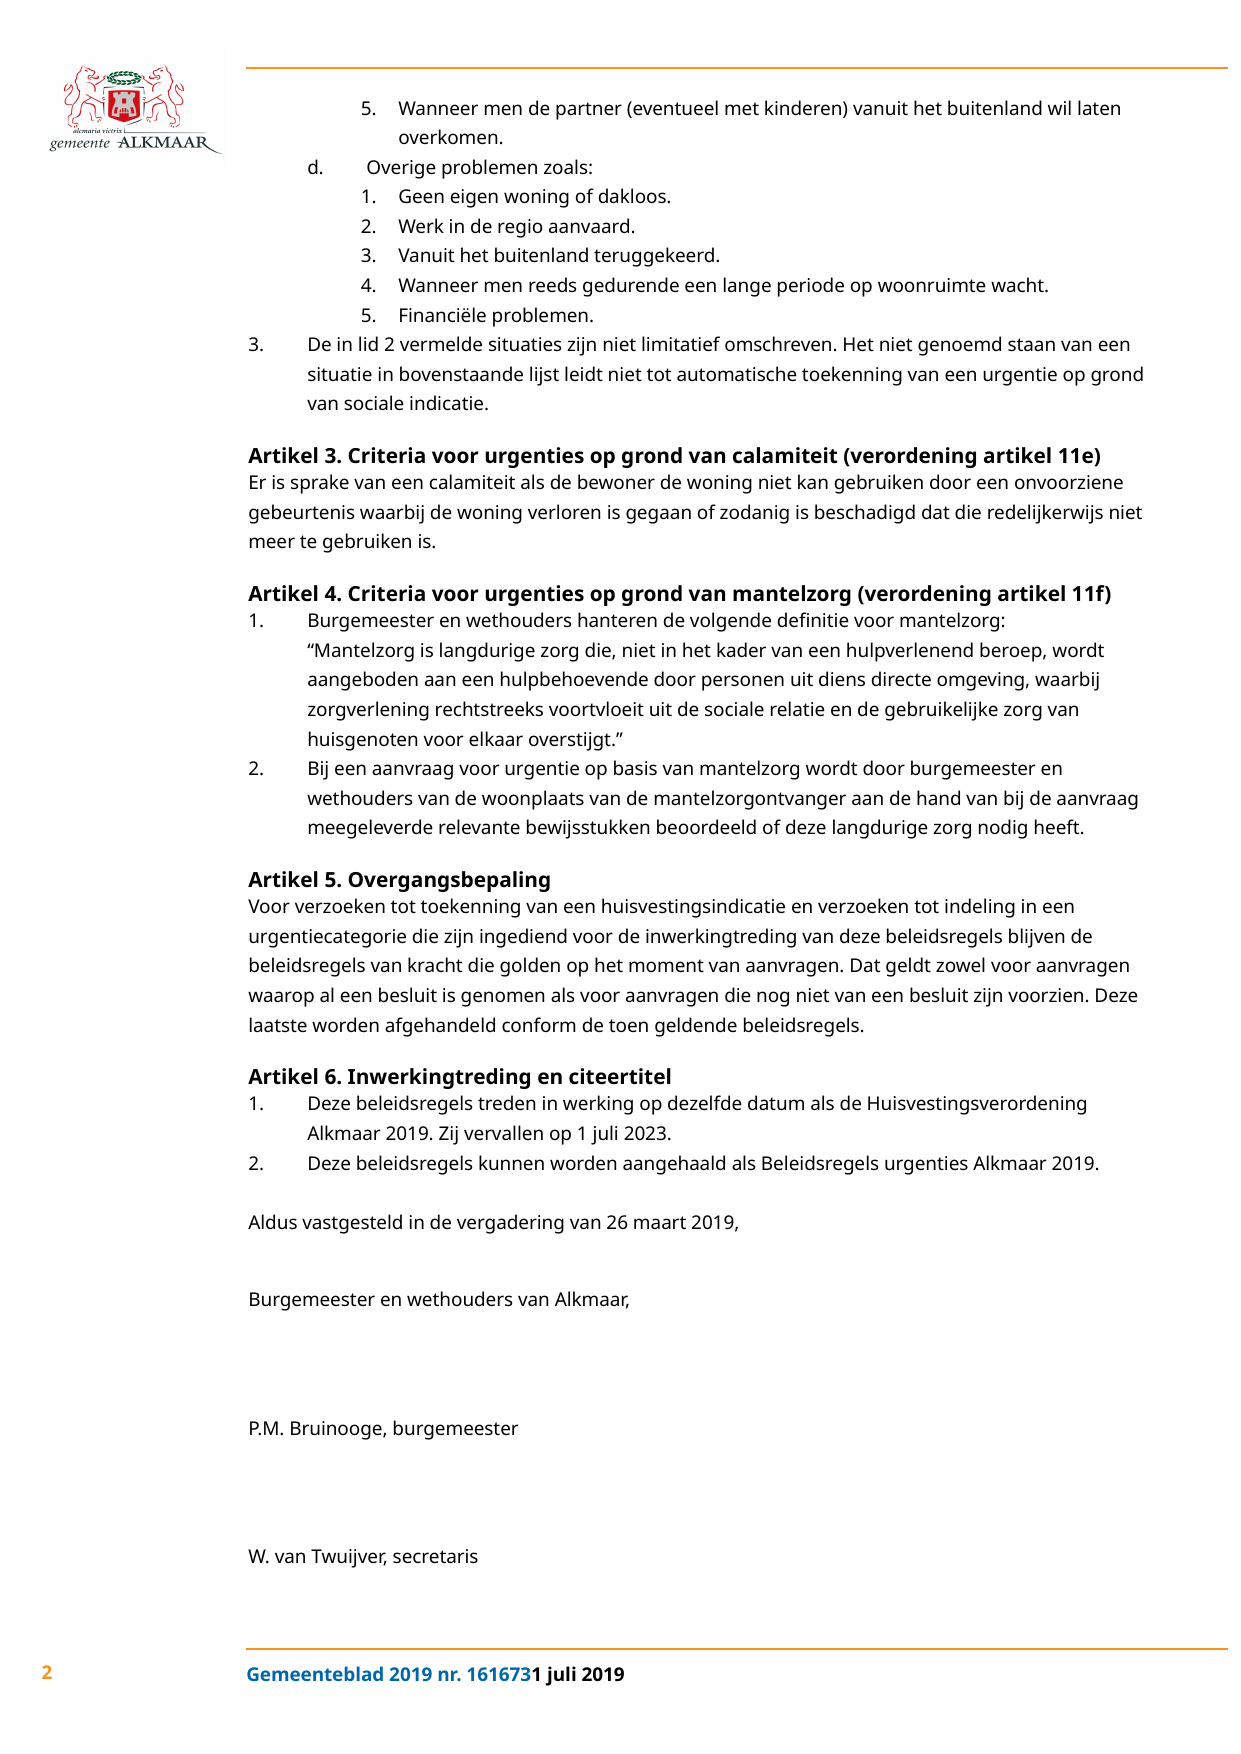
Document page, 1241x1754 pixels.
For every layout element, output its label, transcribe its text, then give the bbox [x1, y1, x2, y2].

text Artikel 3. Criteria voor urgenties op grond van calamiteit (verordening artikel 11e) [248, 441, 1152, 469]
list De in lid 2 vermelde situaties zijn niet limitatief omschreven. Het niet genoemd staan van een situatie in bovenstaande lijst leidt niet tot automatische toekenning van een urgentie op grond van sociale indicatie. [248, 331, 1152, 416]
text Artikel 4. Criteria voor urgenties op grond van mantelzorg (verordening artikel 11f) [248, 579, 1152, 607]
list Burgemeester en wethouders hanteren de volgende definitie voor mantelzorg: [248, 607, 1152, 633]
list Wanneer men reeds gedurende een lange periode op woonruimte wacht. [361, 272, 1152, 298]
text P.M. Bruinooge, burgemeester [248, 1415, 1152, 1441]
text Artikel 6. Inwerkingtreding en citeertitel [248, 1062, 1152, 1091]
text Voor verzoeken tot toekenning van een huisvestingsindicatie en verzoeken tot indeling in een urgentiecategorie die zijn ingediend voor de inwerkingtreding van deze beleidsregels blijven de beleidsregels van kracht die golden op het moment van aanvragen. Dat geldt zowel voor aanvragen waarop al een besluit is genomen als voor aanvragen die nog niet van een besluit zijn voorzien. Deze laatste worden afgehandeld conform de toen geldende beleidsregels. [248, 893, 1152, 1037]
list Wanneer men de partner (eventueel met kinderen) vanuit het buitenland wil laten overkomen. [361, 95, 1152, 150]
list Bij een aanvraag voor urgentie op basis van mantelzorg wordt door burgemeester en wethouders van de woonplaats van de mantelzorgontvanger aan de hand van bij de aanvraag meegeleverde relevante bewijsstukken beoordeeld of deze langdurige zorg nodig heeft. [248, 755, 1152, 840]
list Financiële problemen. [361, 302, 1152, 328]
list Geen eigen woning of dakloos. [361, 183, 1152, 209]
picture [41, 47, 231, 172]
list Vanuit het buitenland teruggekeerd. [361, 243, 1152, 268]
list Deze beleidsregels kunnen worden aangehaald als Beleidsregels urgenties Alkmaar 2019. [248, 1150, 1152, 1176]
text Er is sprake van een calamiteit als de bewoner de woning niet kan gebruiken door een onvoorziene gebeurtenis waarbij de woning verloren is gegaan of zodanig is beschadigd dat die redelijkerwijs niet meer te gebruiken is. [248, 469, 1152, 554]
list “Mantelzorg is langdurige zorg die, niet in het kader van een hulpverlenend beroep, wordt aangeboden aan een hulpbehoevende door personen uit diens directe omgeving, waarbij zorgverlening rechtstreeks voortvloeit uit de sociale relatie en de gebruikelijke zorg van huisgenoten voor elkaar overstijgt.” [248, 637, 1152, 752]
list Overige problemen zoals: [307, 154, 1152, 180]
list Deze beleidsregels treden in werking op dezelfde datum als de Huisvestingsverordening Alkmaar 2019. Zij vervallen op 1 juli 2023. [248, 1091, 1152, 1146]
text Aldus vastgesteld in de vergadering van 26 maart 2019, [248, 1209, 1152, 1235]
text Burgemeester en wethouders van Alkmaar, [248, 1286, 1152, 1312]
text W. van Twuijver, secretaris [248, 1543, 1152, 1569]
text Artikel 5. Overgangsbepaling [248, 865, 1152, 893]
list Werk in de regio aanvaard. [361, 213, 1152, 239]
